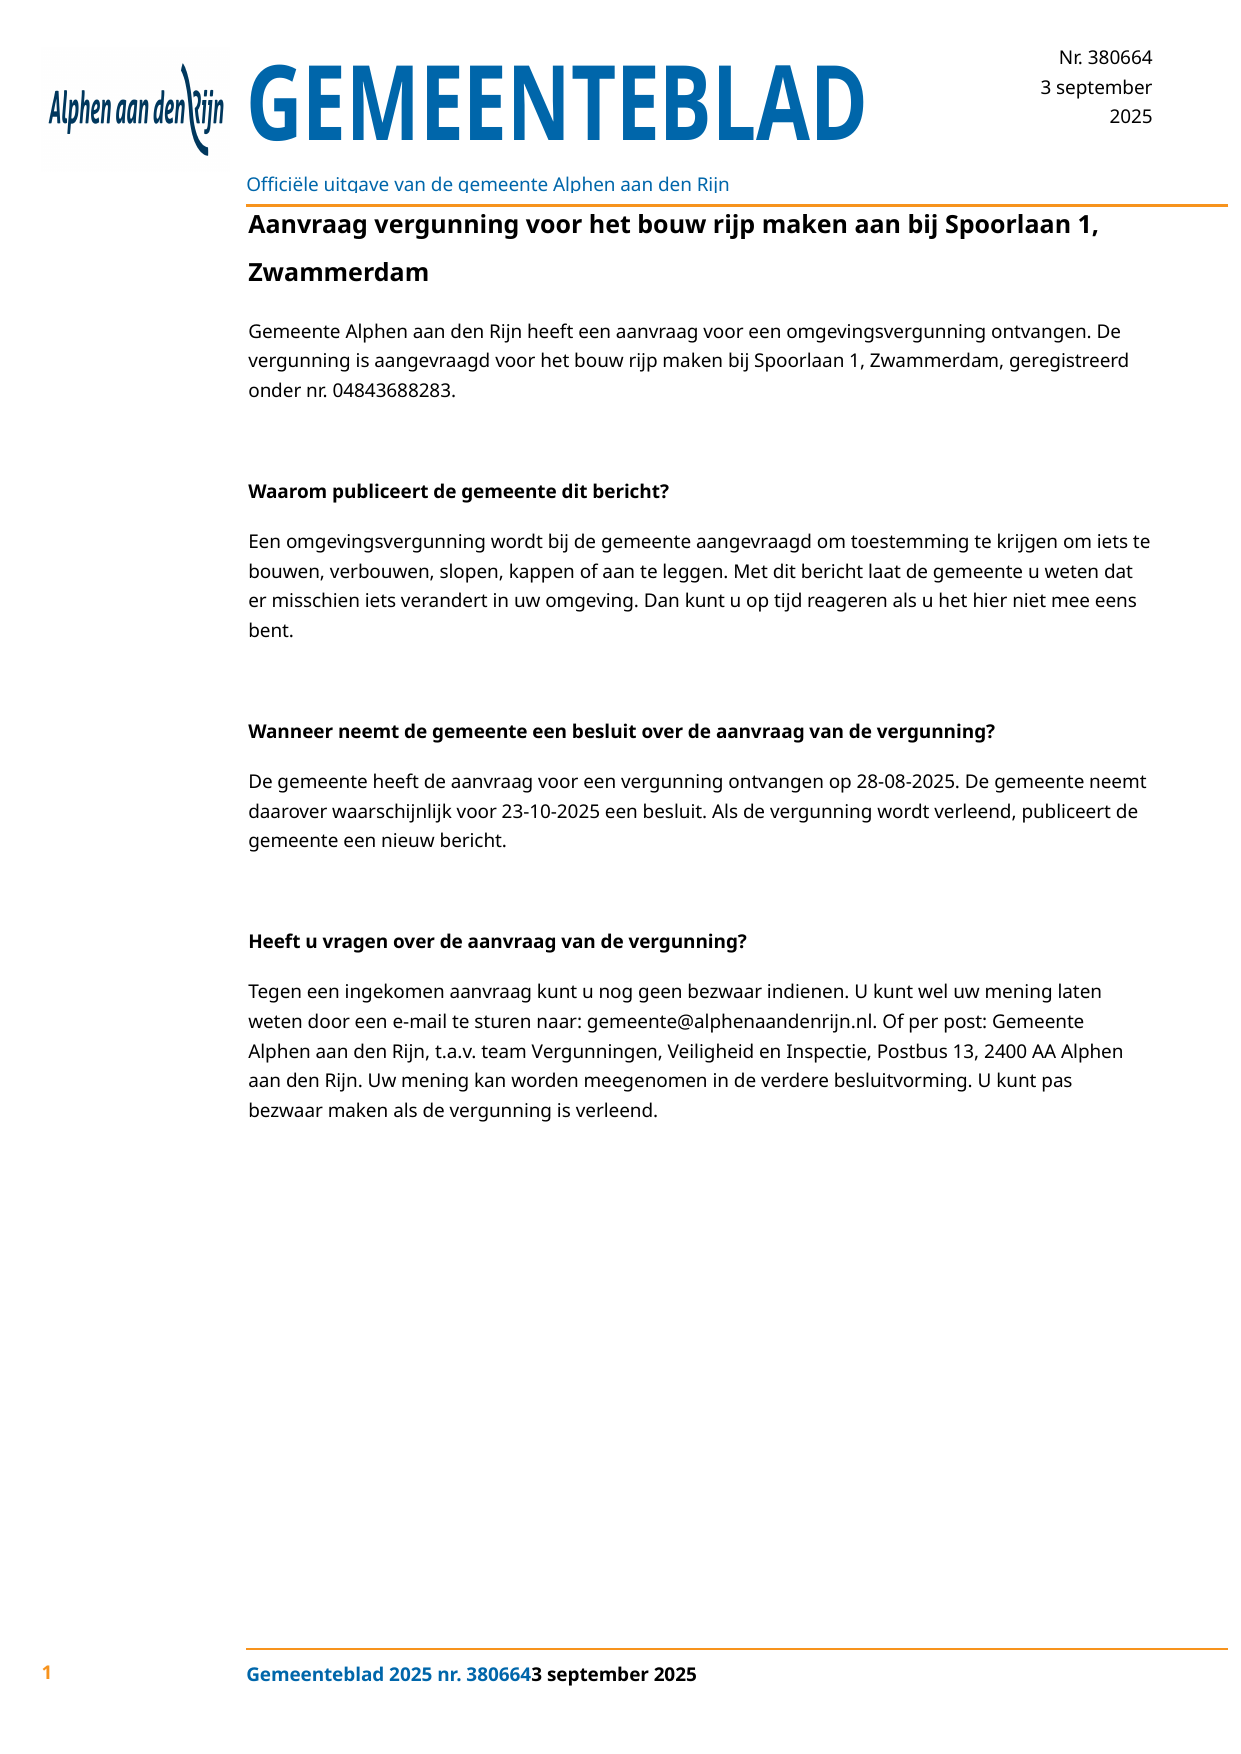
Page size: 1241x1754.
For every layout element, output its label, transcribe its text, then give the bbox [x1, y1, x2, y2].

text Tegen een ingekomen aanvraag kunt u nog geen bezwaar indienen. U kunt wel uw mening laten weten door een e-mail te sturen naar: gemeente@alphenaandenrijn.nl. Of per post: Gemeente Alphen aan den Rijn, t.a.v. team Vergunningen, Veiligheid en Inspectie, Postbus 13, 2400 AA Alphen aan den Rijn. Uw mening kan worden meegenomen in de verdere besluitvorming. U kunt pas bezwaar maken als de vergunning is verleend. [248, 979, 1152, 1123]
text Aanvraag vergunning voor het bouw rijp maken aan bij Spoorlaan 1, Zwammerdam [248, 207, 1152, 288]
text Waarom publiceert de gemeente dit bericht? [248, 478, 1152, 504]
text Wanneer neemt de gemeente een besluit over de aanvraag van de vergunning? [248, 718, 1152, 744]
text Heeft u vragen over de aanvraag van de vergunning? [248, 928, 1152, 954]
text Gemeente Alphen aan den Rijn heeft een aanvraag voor een omgevingsvergunning ontvangen. De vergunning is aangevraagd voor het bouw rijp maken bij Spoorlaan 1, Zwammerdam, geregistreerd onder nr. 04843688283. [248, 318, 1152, 403]
text Een omgevingsvergunning wordt bij de gemeente aangevraagd om toestemming te krijgen om iets te bouwen, verbouwen, slopen, kappen of aan te leggen. Met dit bericht laat de gemeente u weten dat er misschien iets verandert in uw omgeving. Dan kunt u op tijd reageren als u het hier niet mee eens bent. [248, 528, 1152, 643]
text De gemeente heeft de aanvraag voor een vergunning ontvangen op 28-08-2025. De gemeente neemt daarover waarschijnlijk voor 23-10-2025 een besluit. Als de vergunning wordt verleend, publiceert de gemeente een nieuw bericht. [248, 768, 1152, 853]
picture [41, 47, 231, 172]
